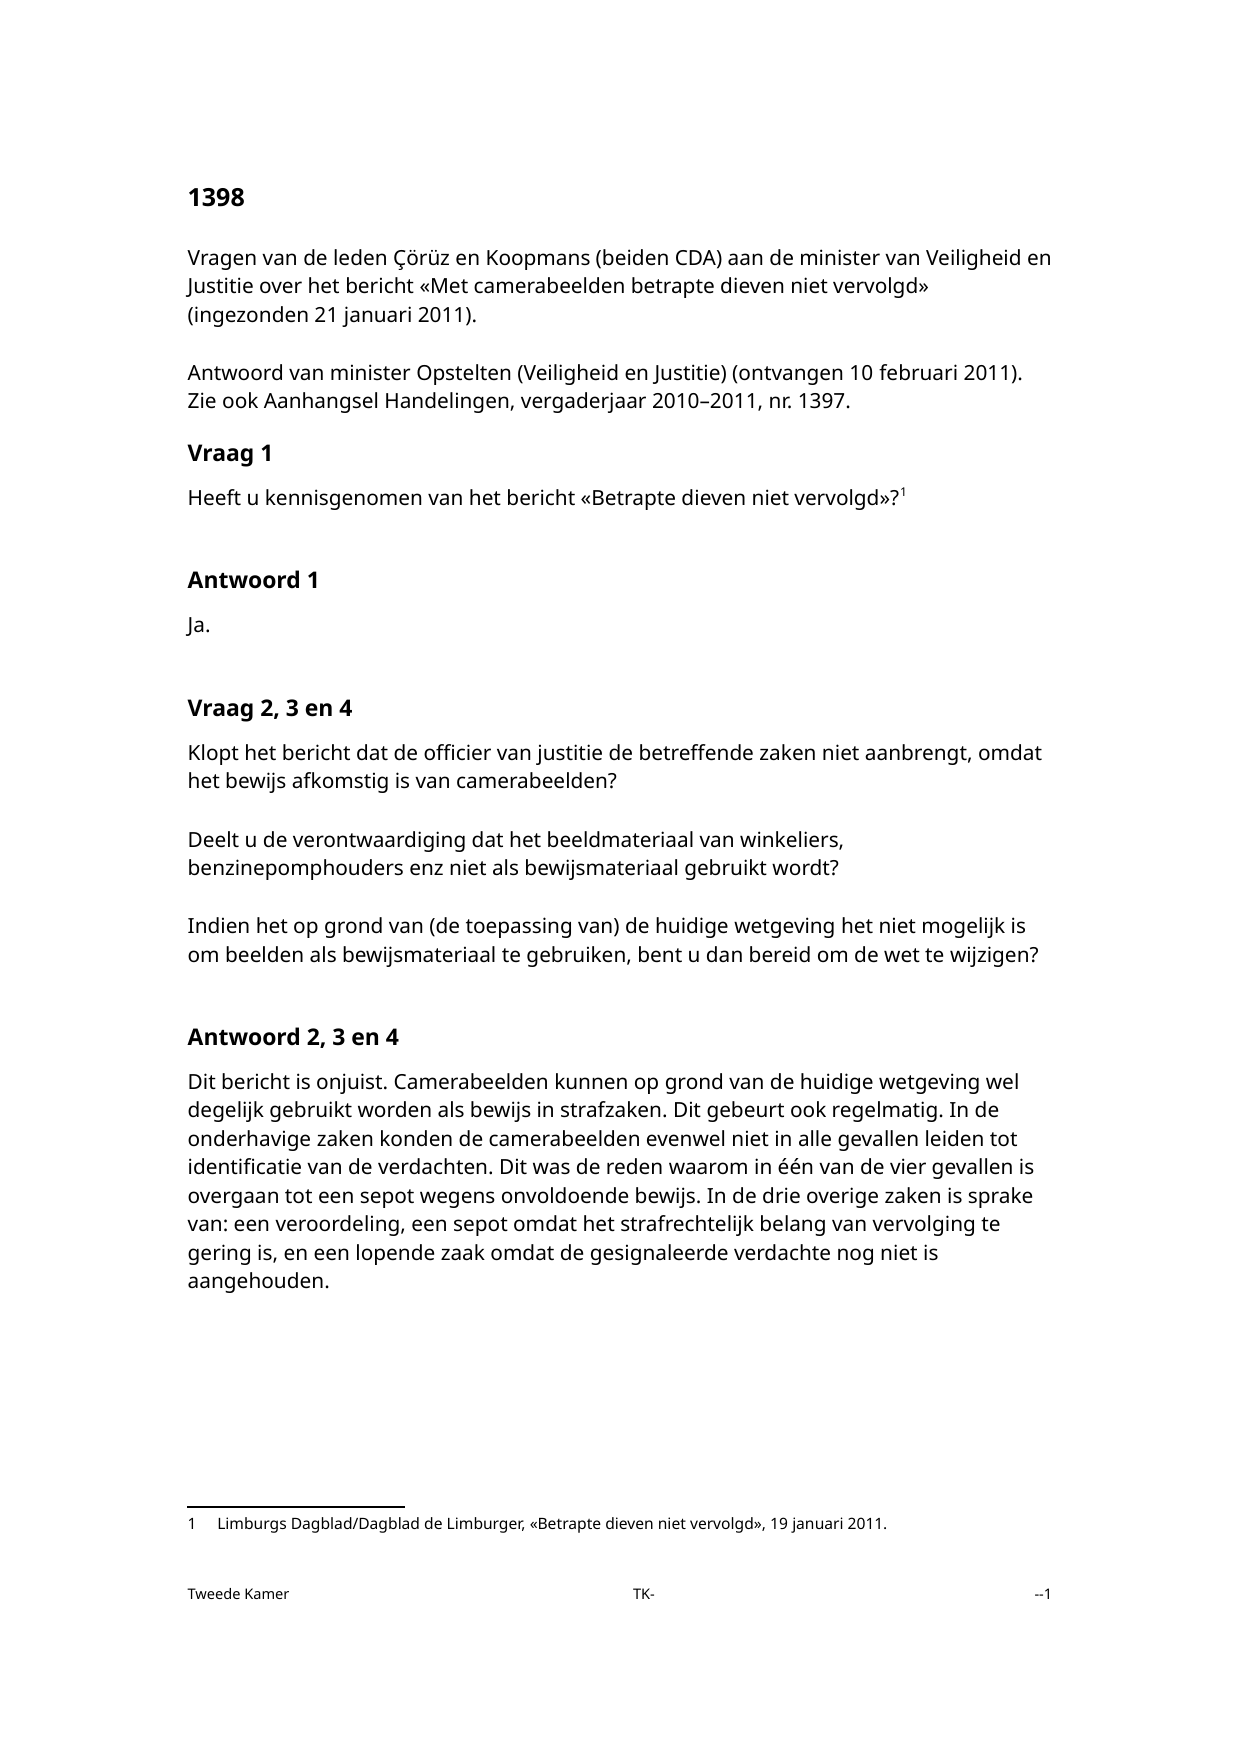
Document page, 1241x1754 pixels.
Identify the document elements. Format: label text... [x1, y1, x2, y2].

text Ja. [187, 611, 1053, 639]
text Indien het op grond van (de toepassing van) de huidige wetgeving het niet mogelijk is om beelden als bewijsmateriaal te gebruiken, bent u dan bereid om de wet te wijzigen? [187, 912, 1053, 968]
text Klopt het bericht dat de officier van justitie de betreffende zaken niet aanbrengt, omdat het bewijs afkomstig is van camerabeelden? [187, 738, 1053, 795]
text Deelt u de verontwaardiging dat het beeldmateriaal van winkeliers, benzinepomphouders enz niet als bewijsmateriaal gebruikt wordt? [187, 825, 1053, 882]
subtitle Vraag 1 [187, 437, 1053, 468]
text Vragen van de leden Çörüz en Koopmans (beiden CDA) aan de minister van Veiligheid en Justitie over het bericht «Met camerabeelden betrapte dieven niet vervolgd» (ingezonden 21 januari 2011). [187, 243, 1053, 328]
subtitle Vraag 2, 3 en 4 [187, 692, 1053, 723]
subtitle Antwoord 2, 3 en 4 [187, 1021, 1053, 1052]
text Antwoord van minister Opstelten (Veiligheid en Justitie) (ontvangen 10 februari 2011). Zie ook Aanhangsel Handelingen, vergaderjaar 2010–2011, nr. 1397. [187, 358, 1053, 415]
subtitle Antwoord 1 [187, 564, 1053, 596]
text 1398 [187, 179, 1053, 213]
text Heeft u kennisgenomen van het bericht «Betrapte dieven niet vervolgd»? [187, 483, 1053, 512]
text Limburgs Dagblad/Dagblad de Limburger, «Betrapte dieven niet vervolgd», 19 januari 2011. [187, 1477, 1053, 1534]
text Dit bericht is onjuist. Camerabeelden kunnen op grond van de huidige wetgeving wel degelijk gebruikt worden als bewijs in strafzaken. Dit gebeurt ook regelmatig. In de onderhavige zaken konden de camerabeelden evenwel niet in alle gevallen leiden tot identificatie van de verdachten. Dit was de reden waarom in één van de vier gevallen is overgaan tot een sepot wegens onvoldoende bewijs. In de drie overige zaken is sprake van: een veroordeling, een sepot omdat het strafrechtelijk belang van vervolging te gering is, en een lopende zaak omdat de gesignaleerde verdachte nog niet is aangehouden. [187, 1067, 1053, 1295]
